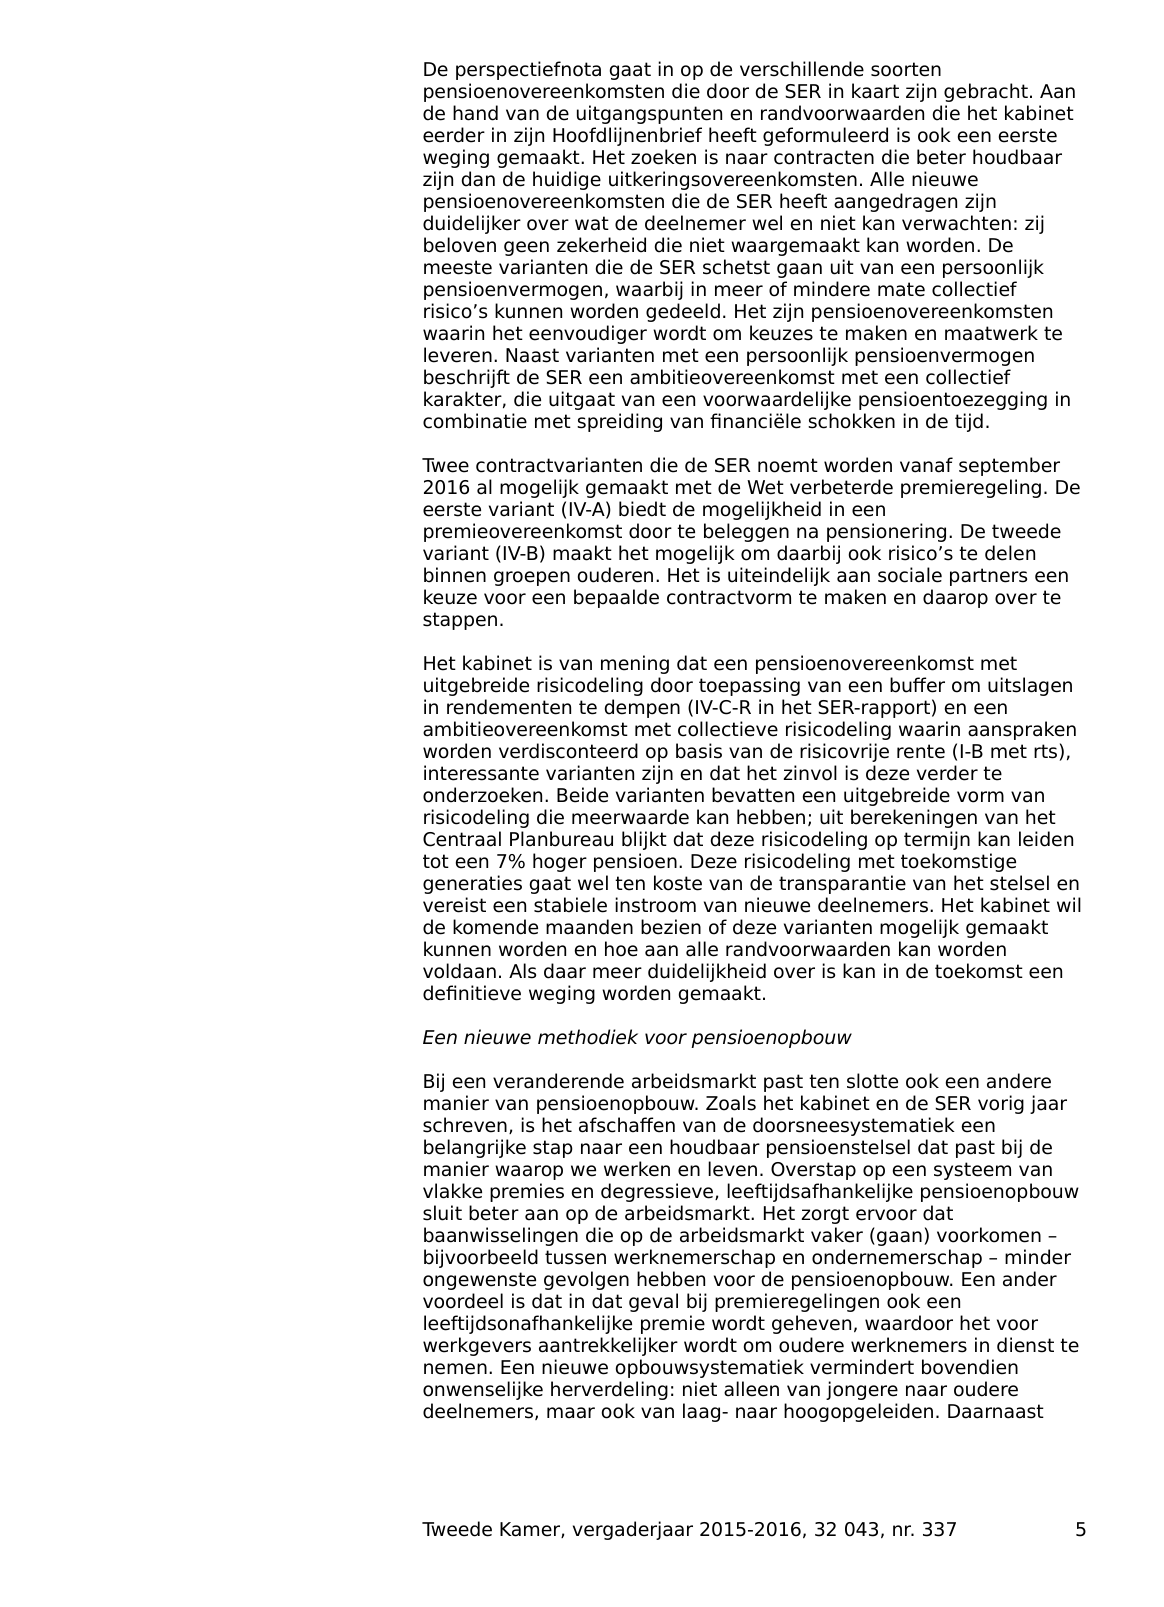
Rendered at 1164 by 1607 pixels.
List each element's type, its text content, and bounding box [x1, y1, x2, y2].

text Het kabinet is van mening dat een pensioenovereenkomst met uitgebreide risicodeling door toepassing van een buffer om uitslagen in rendementen te dempen (IV-C-R in het SER-rapport) en een ambitieovereenkomst met collectieve risicodeling waarin aanspraken worden verdisconteerd op basis van de risicovrije rente (I-B met rts), interessante varianten zijn en dat het zinvol is deze verder te onderzoeken. Beide varianten bevatten een uitgebreide vorm van risicodeling die meerwaarde kan hebben; uit berekeningen van het Centraal Planbureau blijkt dat deze risicodeling op termijn kan leiden tot een 7% hoger pensioen. Deze risicodeling met toekomstige generaties gaat wel ten koste van de transparantie van het stelsel en vereist een stabiele instroom van nieuwe deelnemers. Het kabinet wil de komende maanden bezien of deze varianten mogelijk gemaakt kunnen worden en hoe aan alle randvoorwaarden kan worden voldaan. Als daar meer duidelijkheid over is kan in de toekomst een definitieve weging worden gemaakt. [422, 653, 1087, 1004]
text De perspectiefnota gaat in op de verschillende soorten pensioenovereenkomsten die door de SER in kaart zijn gebracht. Aan de hand van de uitgangspunten en randvoorwaarden die het kabinet eerder in zijn Hoofdlijnenbrief heeft geformuleerd is ook een eerste weging gemaakt. Het zoeken is naar contracten die beter houdbaar zijn dan de huidige uitkeringsovereenkomsten. Alle nieuwe pensioenovereenkomsten die de SER heeft aangedragen zijn duidelijker over wat de deelnemer wel en niet kan verwachten: zij beloven geen zekerheid die niet waargemaakt kan worden. De meeste varianten die de SER schetst gaan uit van een persoonlijk pensioenvermogen, waarbij in meer of mindere mate collectief risico’s kunnen worden gedeeld. Het zijn pensioenovereenkomsten waarin het eenvoudiger wordt om keuzes te maken en maatwerk te leveren. Naast varianten met een persoonlijk pensioenvermogen beschrijft de SER een ambitieovereenkomst met een collectief karakter, die uitgaat van een voorwaardelijke pensioentoezegging in combinatie met spreiding van financiële schokken in de tijd. [422, 59, 1087, 433]
text Bij een veranderende arbeidsmarkt past ten slotte ook een andere manier van pensioenopbouw. Zoals het kabinet en de SER vorig jaar schreven, is het afschaffen van de doorsneesystematiek een belangrijke stap naar een houdbaar pensioenstelsel dat past bij de manier waarop we werken en leven. Overstap op een systeem van vlakke premies en degressieve, leeftijdsafhankelijke pensioenopbouw sluit beter aan op de arbeidsmarkt. Het zorgt ervoor dat baanwisselingen die op de arbeidsmarkt vaker (gaan) voorkomen – bijvoorbeeld tussen werknemerschap en ondernemerschap – minder ongewenste gevolgen hebben voor de pensioenopbouw. Een ander voordeel is dat in dat geval bij premieregelingen ook een leeftijdsonafhankelijke premie wordt geheven, waardoor het voor werkgevers aantrekkelijker wordt om oudere werknemers in dienst te nemen. Een nieuwe opbouwsystematiek vermindert bovendien onwenselijke herverdeling: niet alleen van jongere naar oudere deelnemers, maar ook van laag- naar hoogopgeleiden. Daarnaast [422, 1071, 1087, 1423]
subtitle Een nieuwe methodiek voor pensioenopbouw [422, 1027, 1087, 1049]
text Twee contractvarianten die de SER noemt worden vanaf september 2016 al mogelijk gemaakt met de Wet verbeterde premieregeling. De eerste variant (IV-A) biedt de mogelijkheid in een premieovereenkomst door te beleggen na pensionering. De tweede variant (IV-B) maakt het mogelijk om daarbij ook risico’s te delen binnen groepen ouderen. Het is uiteindelijk aan sociale partners een keuze voor een bepaalde contractvorm te maken en daarop over te stappen. [422, 455, 1087, 631]
